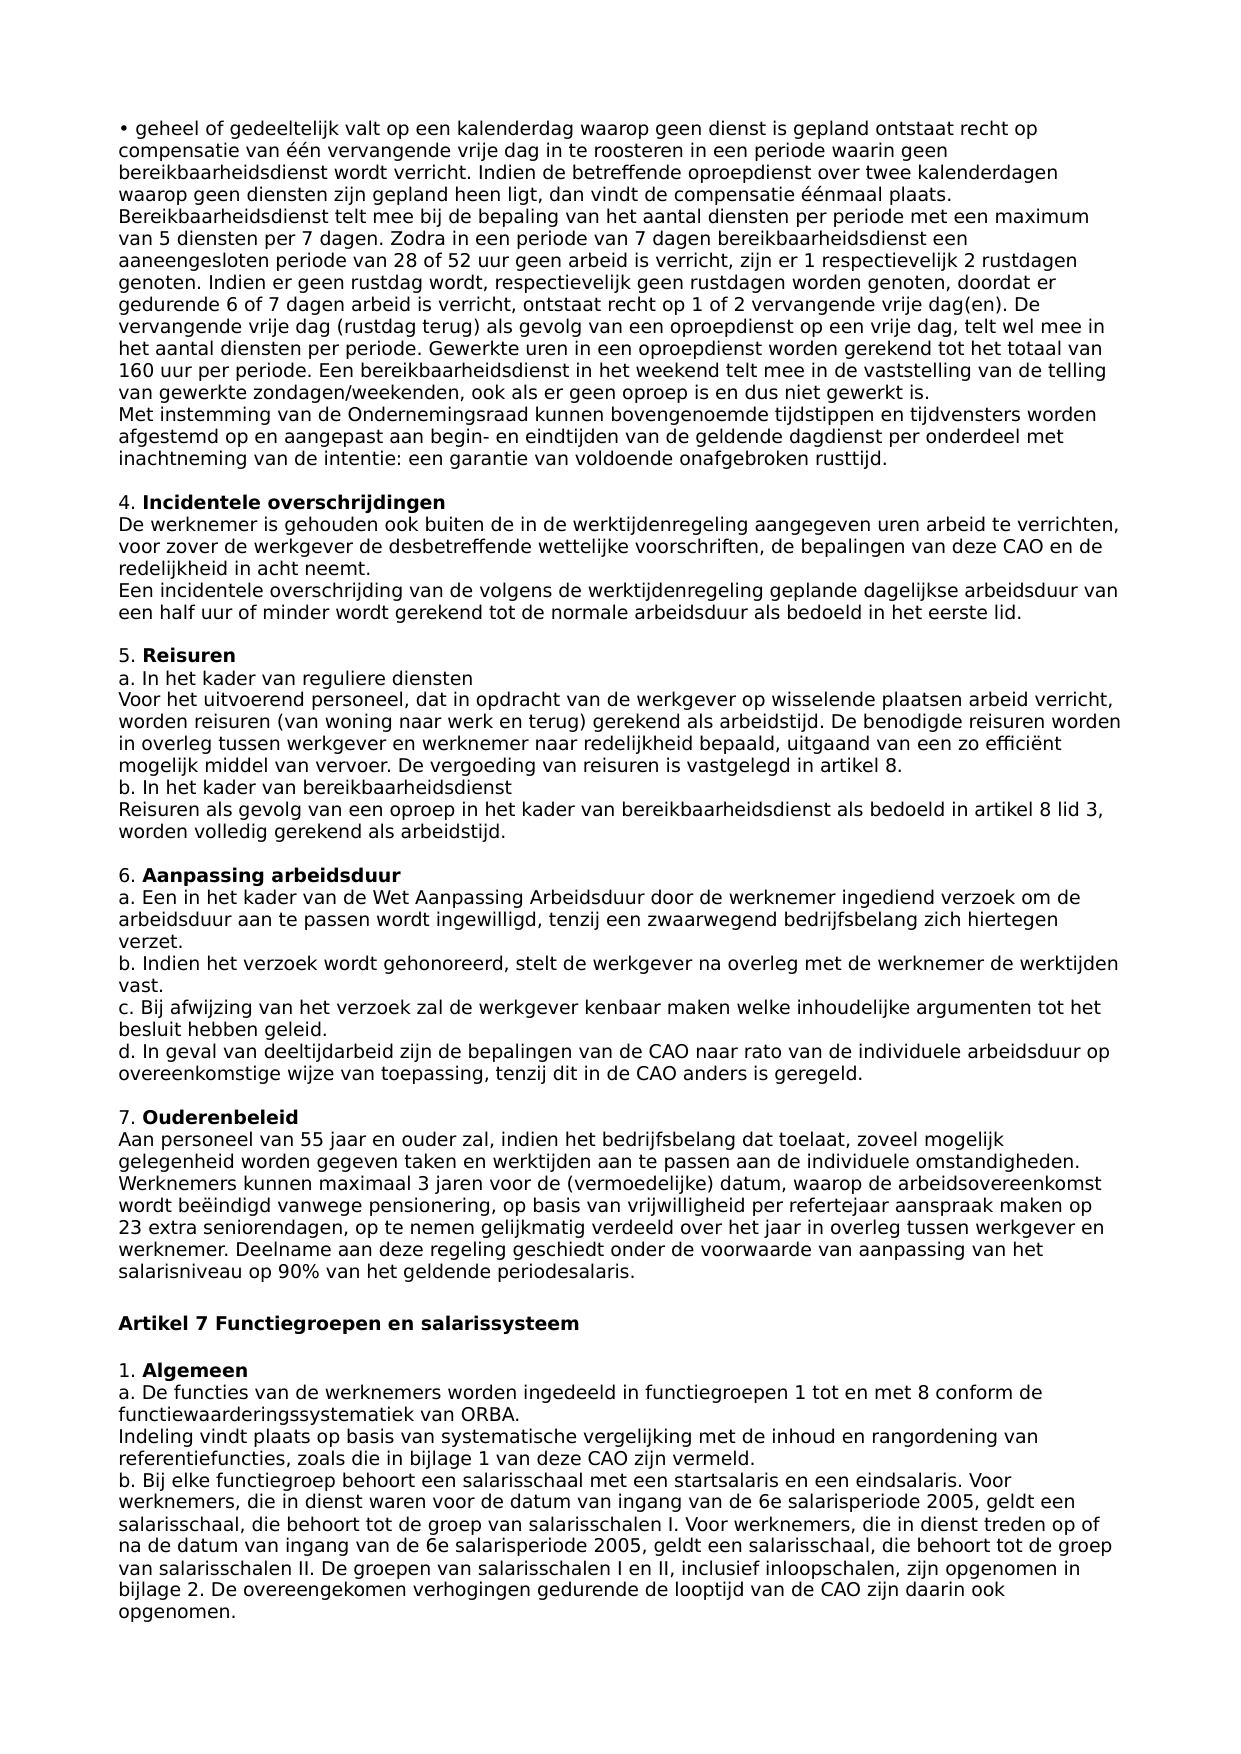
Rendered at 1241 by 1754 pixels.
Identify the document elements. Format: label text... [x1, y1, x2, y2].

text a. De functies van de werknemers worden ingedeeld in functiegroepen 1 tot en met 8 conform de functiewaarderingssystematiek van ORBA. [118, 1382, 1122, 1426]
text b. Indien het verzoek wordt gehonoreerd, stelt de werkgever na overleg met de werknemer de werktijden vast. [118, 953, 1122, 997]
subtitle Artikel 7 Functiegroepen en salarissysteem [118, 1313, 1122, 1334]
text 1. Algemeen [118, 1359, 1122, 1382]
text a. Een in het kader van de Wet Aanpassing Arbeidsduur door de werknemer ingediend verzoek om de arbeidsduur aan te passen wordt ingewilligd, tenzij een zwaarwegend bedrijfsbelang zich hiertegen verzet. [118, 887, 1122, 953]
text b. In het kader van bereikbaarheidsdienst [118, 777, 1122, 799]
text • geheel of gedeeltelijk valt op een kalenderdag waarop geen dienst is gepland ontstaat recht op compensatie van één vervangende vrije dag in te roosteren in een periode waarin geen bereikbaarheidsdienst wordt verricht. Indien de betreffende oproepdienst over twee kalenderdagen waarop geen diensten zijn gepland heen ligt, dan vindt de compensatie éénmaal plaats. [118, 118, 1122, 206]
text c. Bij afwijzing van het verzoek zal de werkgever kenbaar maken welke inhoudelijke argumenten tot het besluit hebben geleid. [118, 997, 1122, 1041]
text Reisuren als gevolg van een oproep in het kader van bereikbaarheidsdienst als bedoeld in artikel 8 lid 3, worden volledig gerekend als arbeidstijd. [118, 799, 1122, 843]
text Werknemers kunnen maximaal 3 jaren voor de (vermoedelijke) datum, waarop de arbeidsovereenkomst wordt beëindigd vanwege pensionering, op basis van vrijwilligheid per refertejaar aanspraak maken op 23 extra seniorendagen, op te nemen gelijkmatig verdeeld over het jaar in overleg tussen werkgever en werknemer. Deelname aan deze regeling geschiedt onder de voorwaarde van aanpassing van het salarisniveau op 90% van het geldende periodesalaris. [118, 1173, 1122, 1283]
text Met instemming van de Ondernemingsraad kunnen bovengenoemde tijdstippen en tijdvensters worden afgestemd op en aangepast aan begin- en eindtijden van de geldende dagdienst per onderdeel met inachtneming van de intentie: een garantie van voldoende onafgebroken rusttijd. [118, 404, 1122, 470]
text De werknemer is gehouden ook buiten de in de werktijdenregeling aangegeven uren arbeid te verrichten, voor zover de werkgever de desbetreffende wettelijke voorschriften, de bepalingen van deze CAO en de redelijkheid in acht neemt. [118, 514, 1122, 579]
text 4. Incidentele overschrijdingen [118, 492, 1122, 514]
text a. In het kader van reguliere diensten [118, 667, 1122, 689]
text Een incidentele overschrijding van de volgens de werktijdenregeling geplande dagelijkse arbeidsduur van een half uur of minder wordt gerekend tot de normale arbeidsduur als bedoeld in het eerste lid. [118, 579, 1122, 623]
text Aan personeel van 55 jaar en ouder zal, indien het bedrijfsbelang dat toelaat, zoveel mogelijk gelegenheid worden gegeven taken en werktijden aan te passen aan de individuele omstandigheden. [118, 1129, 1122, 1173]
text 6. Aanpassing arbeidsduur [118, 865, 1122, 887]
text Bereikbaarheidsdienst telt mee bij de bepaling van het aantal diensten per periode met een maximum van 5 diensten per 7 dagen. Zodra in een periode van 7 dagen bereikbaarheidsdienst een aaneengesloten periode van 28 of 52 uur geen arbeid is verricht, zijn er 1 respectievelijk 2 rustdagen genoten. Indien er geen rustdag wordt, respectievelijk geen rustdagen worden genoten, doordat er gedurende 6 of 7 dagen arbeid is verricht, ontstaat recht op 1 of 2 vervangende vrije dag(en). De vervangende vrije dag (rustdag terug) als gevolg van een oproepdienst op een vrije dag, telt wel mee in het aantal diensten per periode. Gewerkte uren in een oproepdienst worden gerekend tot het totaal van 160 uur per periode. Een bereikbaarheidsdienst in het weekend telt mee in de vaststelling van de telling van gewerkte zondagen/weekenden, ook als er geen oproep is en dus niet gewerkt is. [118, 206, 1122, 404]
text b. Bij elke functiegroep behoort een salarisschaal met een startsalaris en een eindsalaris. Voor werknemers, die in dienst waren voor de datum van ingang van de 6e salarisperiode 2005, geldt een salarisschaal, die behoort tot de groep van salarisschalen I. Voor werknemers, die in dienst treden op of na de datum van ingang van de 6e salarisperiode 2005, geldt een salarisschaal, die behoort tot de groep van salarisschalen II. De groepen van salarisschalen I en II, inclusief inloopschalen, zijn opgenomen in bijlage 2. De overeengekomen verhogingen gedurende de looptijd van de CAO zijn daarin ook opgenomen. [118, 1469, 1122, 1623]
text 7. Ouderenbeleid [118, 1107, 1122, 1129]
text d. In geval van deeltijdarbeid zijn de bepalingen van de CAO naar rato van de individuele arbeidsduur op overeenkomstige wijze van toepassing, tenzij dit in de CAO anders is geregeld. [118, 1041, 1122, 1085]
text Voor het uitvoerend personeel, dat in opdracht van de werkgever op wisselende plaatsen arbeid verricht, worden reisuren (van woning naar werk en terug) gerekend als arbeidstijd. De benodigde reisuren worden in overleg tussen werkgever en werknemer naar redelijkheid bepaald, uitgaand van een zo efficiënt mogelijk middel van vervoer. De vergoeding van reisuren is vastgelegd in artikel 8. [118, 689, 1122, 777]
text Indeling vindt plaats op basis van systematische vergelijking met de inhoud en rangordening van referentiefuncties, zoals die in bijlage 1 van deze CAO zijn vermeld. [118, 1426, 1122, 1469]
text 5. Reisuren [118, 645, 1122, 667]
